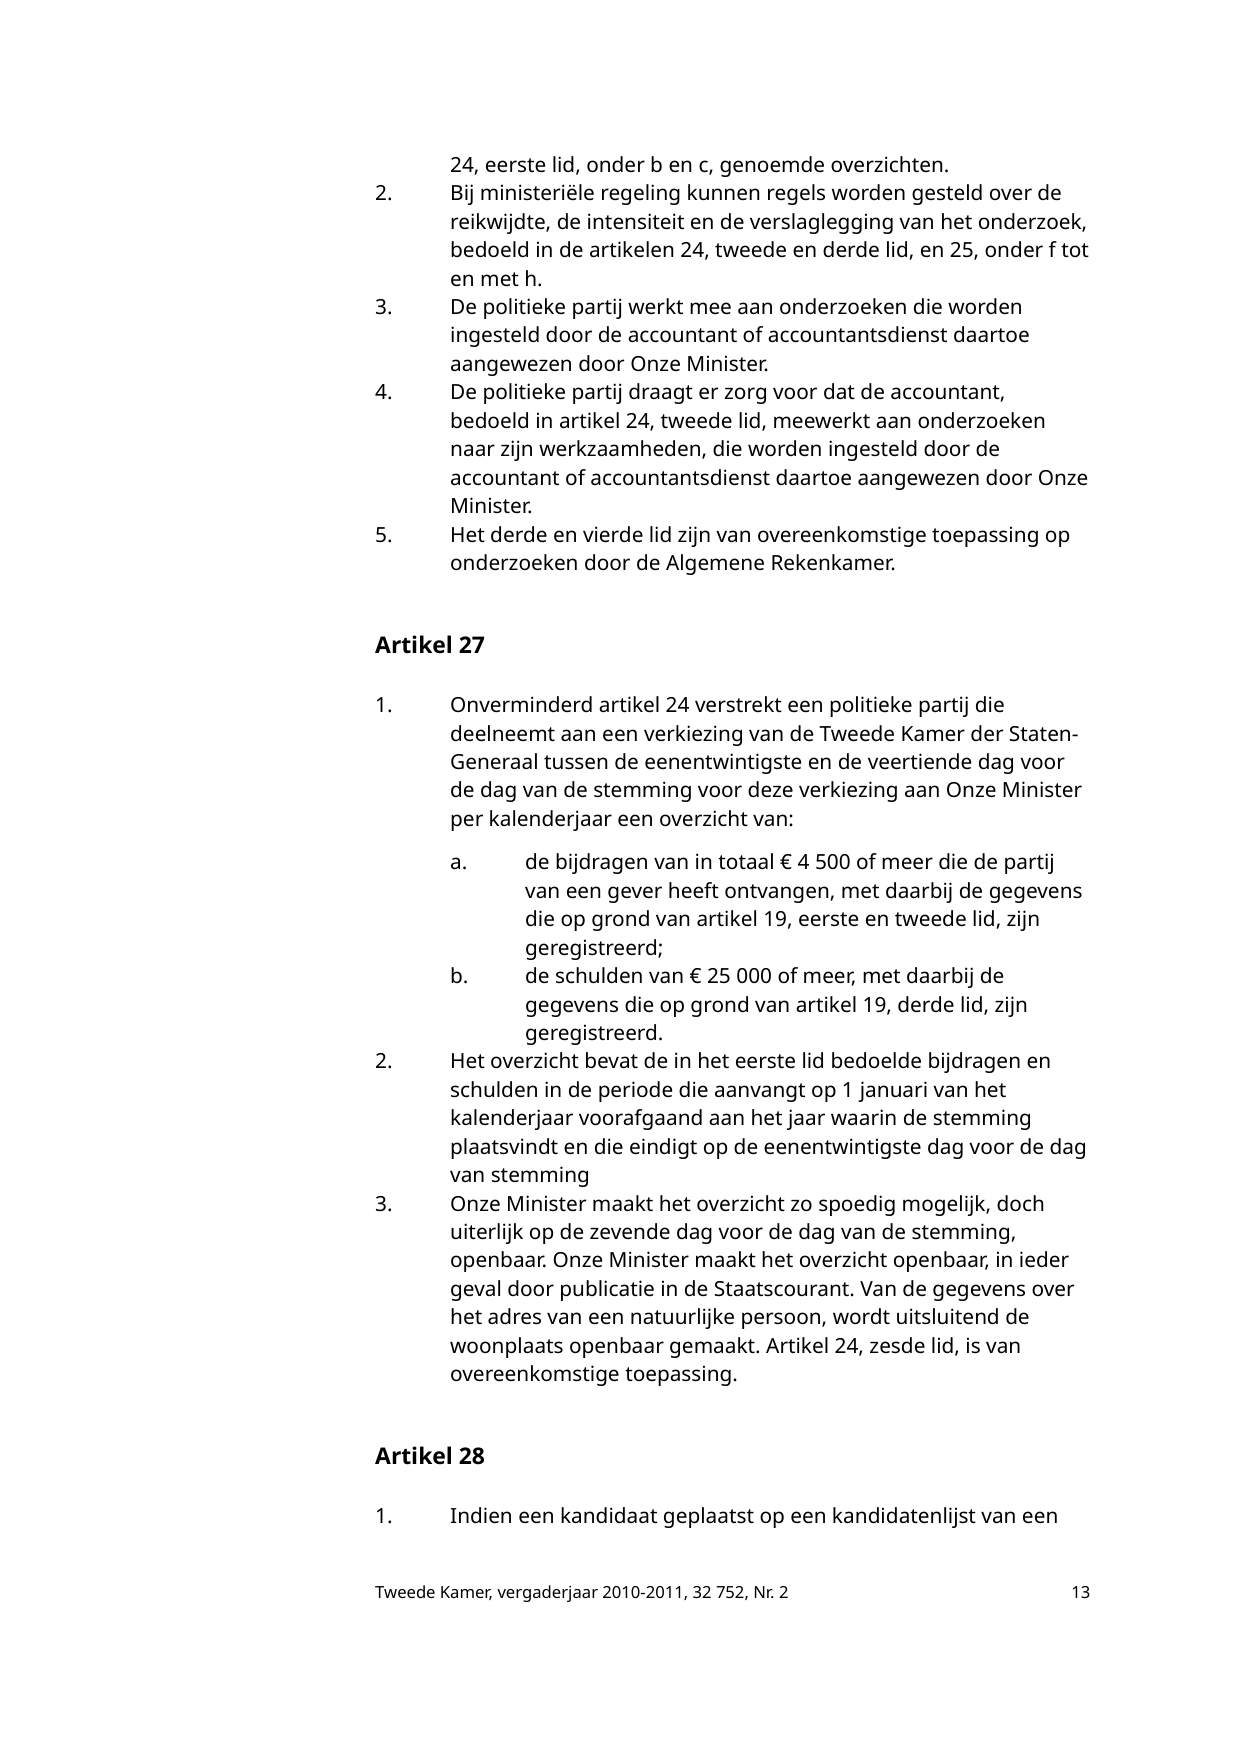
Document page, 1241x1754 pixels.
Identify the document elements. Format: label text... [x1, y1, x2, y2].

list 24, eerste lid, onder b en c, genoemde overzichten. [375, 150, 1090, 178]
subtitle Artikel 27 [375, 629, 1090, 660]
subtitle Artikel 28 [375, 1440, 1090, 1472]
list Bij ministeriële regeling kunnen regels worden gesteld over de reikwijdte, de intensiteit en de verslaglegging van het onderzoek, bedoeld in de artikelen 24, tweede en derde lid, en 25, onder f tot en met h. [375, 178, 1090, 292]
list de schulden van € 25 000 of meer, met daarbij de gegevens die op grond van artikel 19, derde lid, zijn geregistreerd. [450, 961, 1090, 1047]
list Het derde en vierde lid zijn van overeenkomstige toepassing op onderzoeken door de Algemene Rekenkamer. [375, 520, 1090, 577]
list Indien een kandidaat geplaatst op een kandidatenlijst van een [375, 1502, 1090, 1530]
list De politieke partij draagt er zorg voor dat de accountant, bedoeld in artikel 24, tweede lid, meewerkt aan onderzoeken naar zijn werkzaamheden, die worden ingesteld door de accountant of accountantsdienst daartoe aangewezen door Onze Minister. [375, 377, 1090, 520]
list de bijdragen van in totaal € 4 500 of meer die de partij van een gever heeft ontvangen, met daarbij de gegevens die op grond van artikel 19, eerste en tweede lid, zijn geregistreerd; [450, 847, 1090, 961]
list De politieke partij werkt mee aan onderzoeken die worden ingesteld door de accountant of accountantsdienst daartoe aangewezen door Onze Minister. [375, 292, 1090, 377]
list Onverminderd artikel 24 verstrekt een politieke partij die deelneemt aan een verkiezing van de Tweede Kamer der Staten-Generaal tussen de eenentwintigste en de veertiende dag voor de dag van de stemming voor deze verkiezing aan Onze Minister per kalenderjaar een overzicht van: [375, 690, 1090, 832]
list Het overzicht bevat de in het eerste lid bedoelde bijdragen en schulden in de periode die aanvangt op 1 januari van het kalenderjaar voorafgaand aan het jaar waarin de stemming plaatsvindt en die eindigt op de eenentwintigste dag voor de dag van stemming [375, 1047, 1090, 1189]
list Onze Minister maakt het overzicht zo spoedig mogelijk, doch uiterlijk op de zevende dag voor de dag van de stemming, openbaar. Onze Minister maakt het overzicht openbaar, in ieder geval door publicatie in de Staatscourant. Van de gegevens over het adres van een natuurlijke persoon, wordt uitsluitend de woonplaats openbaar gemaakt. Artikel 24, zesde lid, is van overeenkomstige toepassing. [375, 1189, 1090, 1388]
